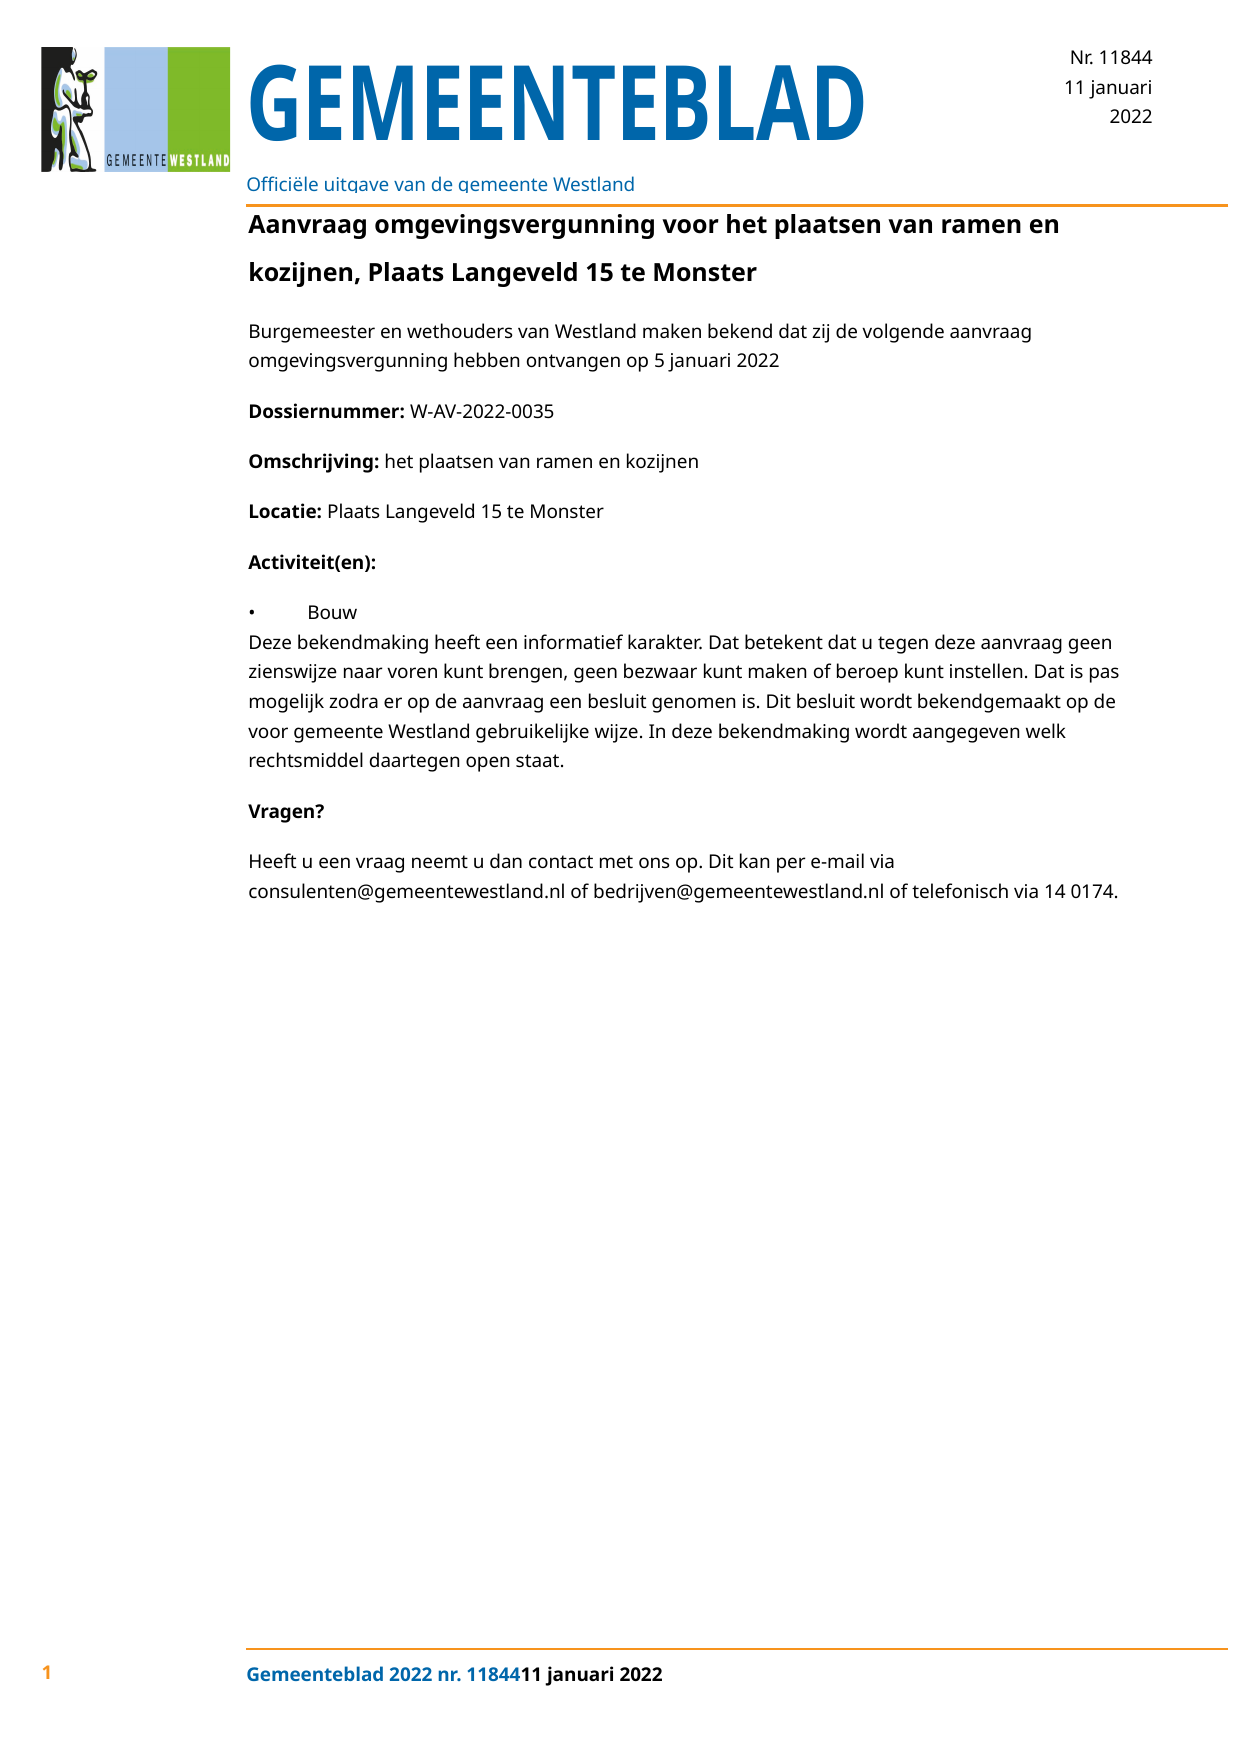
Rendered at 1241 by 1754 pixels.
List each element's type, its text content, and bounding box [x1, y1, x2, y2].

text Dossiernummer: W-AV-2022-0035 [248, 398, 1152, 424]
text Locatie: Plaats Langeveld 15 te Monster [248, 499, 1152, 524]
text Omschrijving: het plaatsen van ramen en kozijnen [248, 448, 1152, 474]
text Heeft u een vraag neemt u dan contact met ons op. Dit kan per e-mail via consulenten@gemeentewestland.nl of bedrijven@gemeentewestland.nl of telefonisch via 14 0174. [248, 848, 1152, 904]
picture [41, 47, 231, 172]
text Aanvraag omgevingsvergunning voor het plaatsen van ramen en kozijnen, Plaats Langeveld 15 te Monster [248, 207, 1152, 288]
text Vragen? [248, 798, 1152, 824]
text Burgemeester en wethouders van Westland maken bekend dat zij de volgende aanvraag omgevingsvergunning hebben ontvangen op 5 januari 2022 [248, 318, 1152, 373]
text Activiteit(en): [248, 549, 1152, 575]
text Deze bekendmaking heeft een informatief karakter. Dat betekent dat u tegen deze aanvraag geen zienswijze naar voren kunt brengen, geen bezwaar kunt maken of beroep kunt instellen. Dat is pas mogelijk zodra er op de aanvraag een besluit genomen is. Dit besluit wordt bekendgemaakt op de voor gemeente Westland gebruikelijke wijze. In deze bekendmaking wordt aangegeven welk rechtsmiddel daartegen open staat. [248, 629, 1152, 773]
list Bouw [248, 599, 1152, 625]
